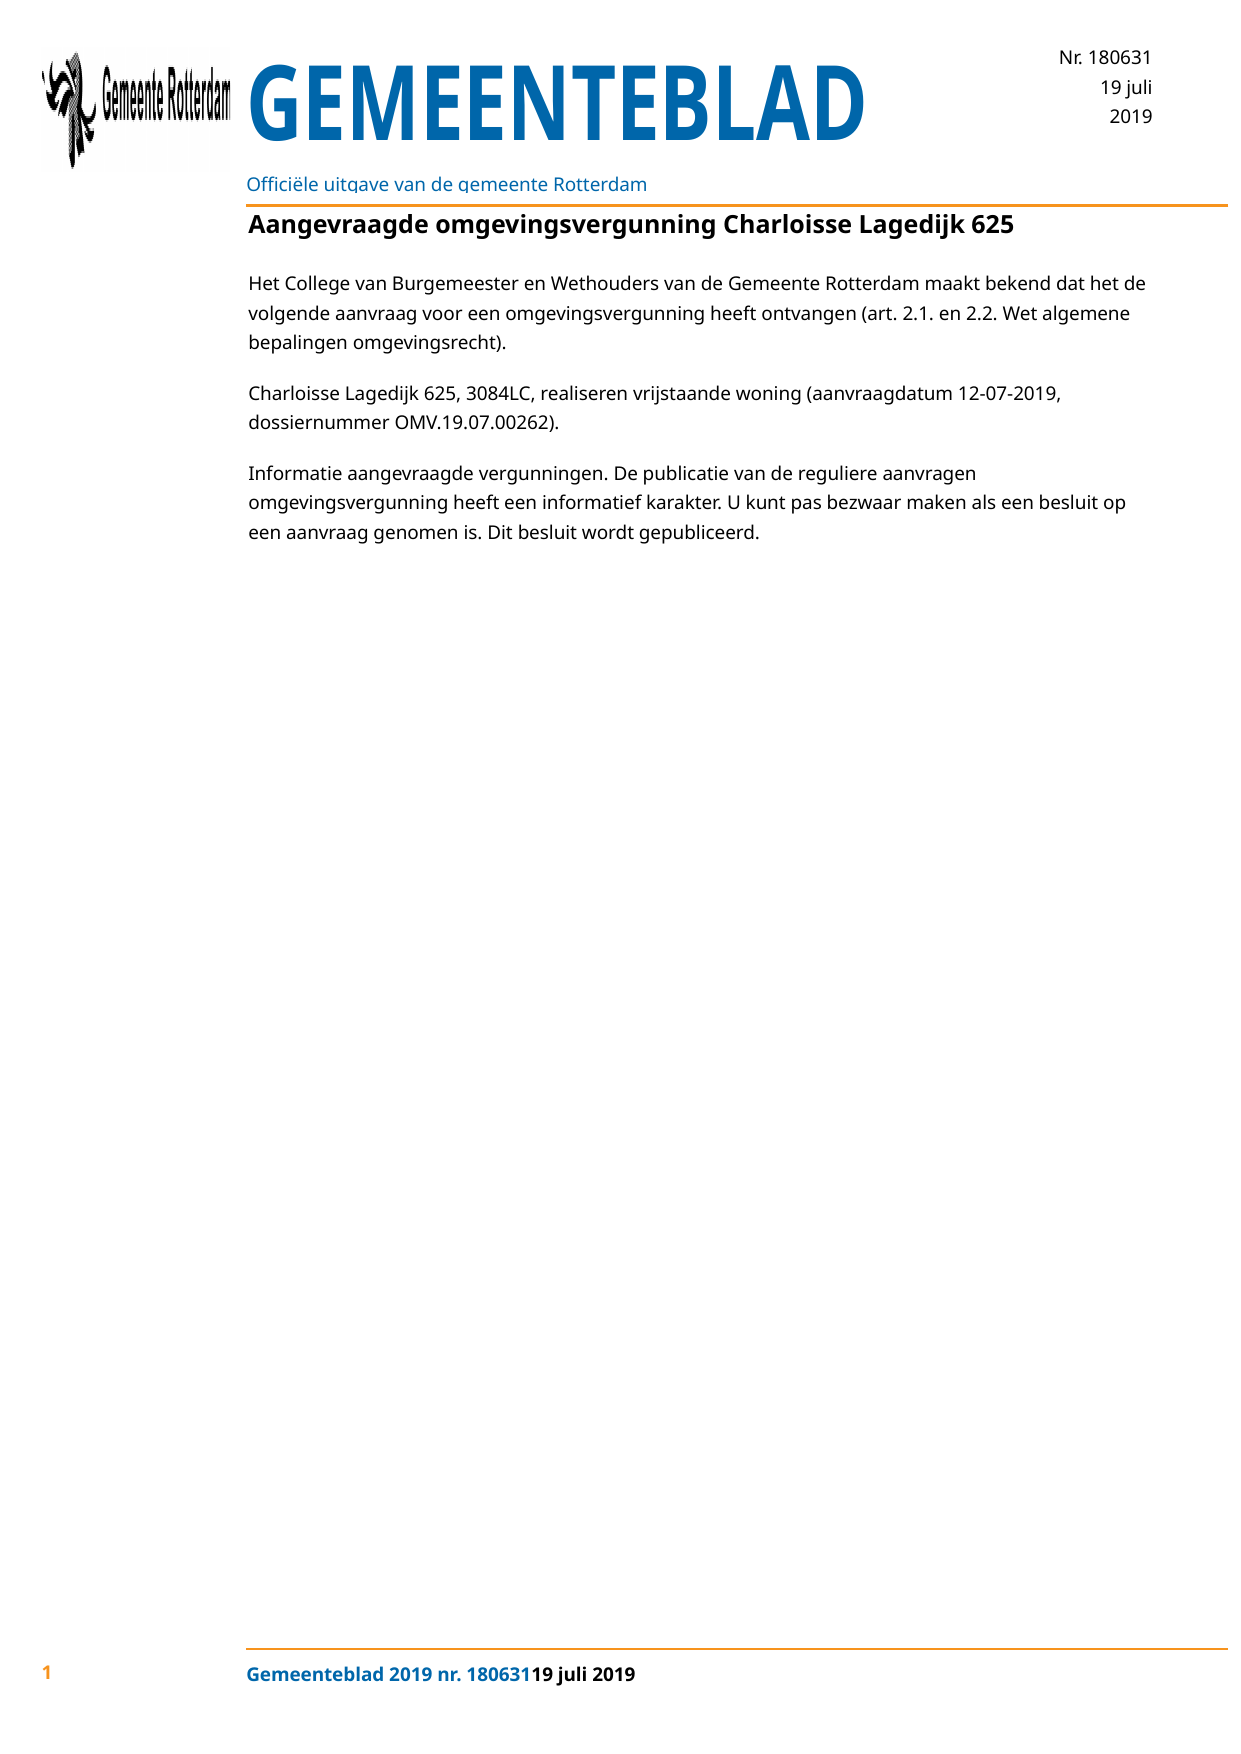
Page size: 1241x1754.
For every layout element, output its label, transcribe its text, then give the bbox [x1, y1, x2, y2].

text Aangevraagde omgevingsvergunning Charloisse Lagedijk 625 [248, 207, 1152, 241]
text Informatie aangevraagde vergunningen. De publicatie van de reguliere aanvragen omgevingsvergunning heeft een informatief karakter. U kunt pas bezwaar maken als een besluit op een aanvraag genomen is. Dit besluit wordt gepubliceerd. [248, 460, 1152, 545]
text Het College van Burgemeester en Wethouders van de Gemeente Rotterdam maakt bekend dat het de volgende aanvraag voor een omgevingsvergunning heeft ontvangen (art. 2.1. en 2.2. Wet algemene bepalingen omgevingsrecht). [248, 270, 1152, 355]
picture [41, 47, 231, 172]
text Charloisse Lagedijk 625, 3084LC, realiseren vrijstaande woning (aanvraagdatum 12-07-2019, dossiernummer OMV.19.07.00262). [248, 380, 1152, 435]
